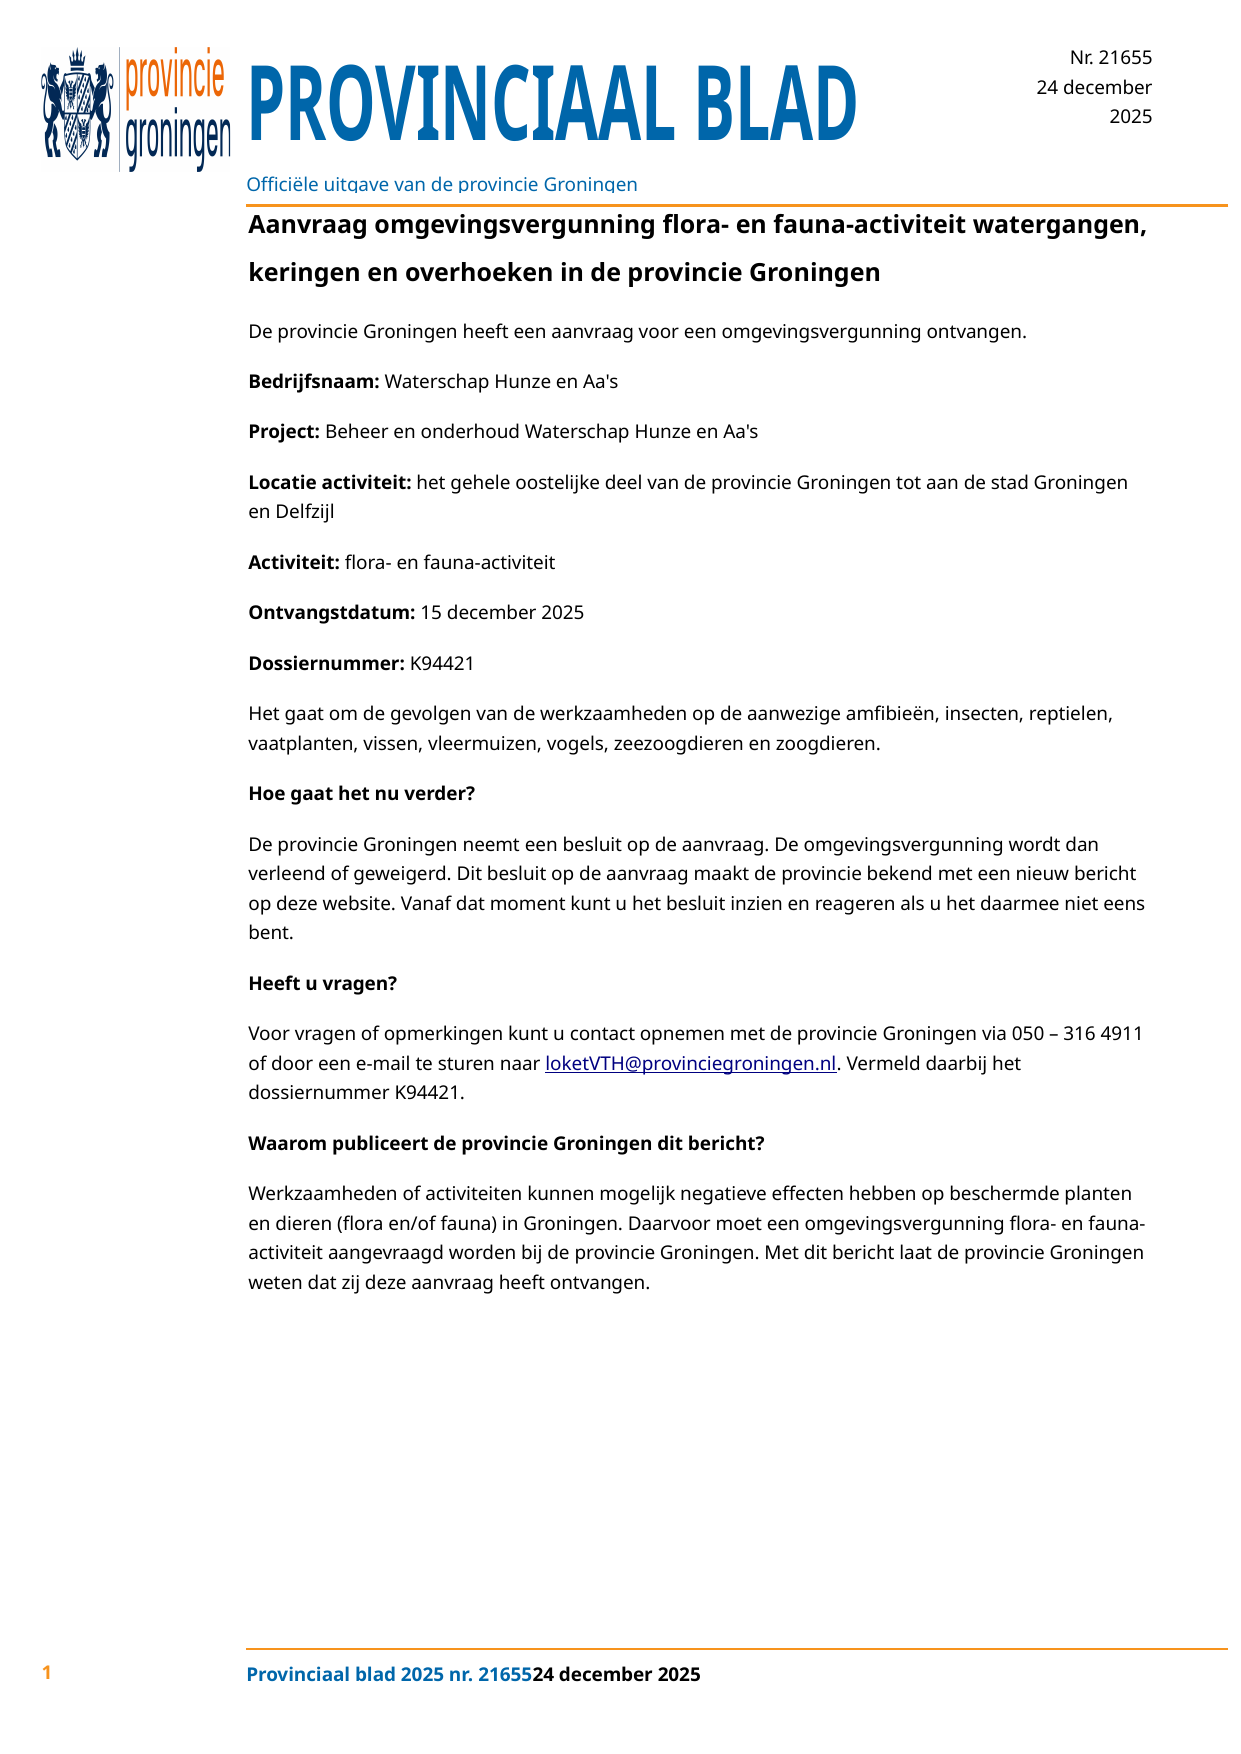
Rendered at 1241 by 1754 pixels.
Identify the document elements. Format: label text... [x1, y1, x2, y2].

text Project: Beheer en onderhoud Waterschap Hunze en Aa's [248, 419, 1152, 444]
text Dossiernummer: K94421 [248, 650, 1152, 676]
text Hoe gaat het nu verder? [248, 780, 1152, 806]
text Aanvraag omgevingsvergunning flora- en fauna-activiteit watergangen, keringen en overhoeken in de provincie Groningen [248, 207, 1152, 288]
text Bedrijfsnaam: Waterschap Hunze en Aa's [248, 368, 1152, 394]
text Waarom publiceert de provincie Groningen dit bericht? [248, 1130, 1152, 1156]
picture [41, 47, 231, 172]
text Het gaat om de gevolgen van de werkzaamheden op de aanwezige amfibieën, insecten, reptielen, vaatplanten, vissen, vleermuizen, vogels, zeezoogdieren en zoogdieren. [248, 700, 1152, 756]
text Werkzaamheden of activiteiten kunnen mogelijk negatieve effecten hebben op beschermde planten en dieren (flora en/of fauna) in Groningen. Daarvoor moet een omgevingsvergunning flora- en fauna-activiteit aangevraagd worden bij de provincie Groningen. Met dit bericht laat de provincie Groningen weten dat zij deze aanvraag heeft ontvangen. [248, 1180, 1152, 1295]
text Locatie activiteit: het gehele oostelijke deel van de provincie Groningen tot aan de stad Groningen en Delfzijl [248, 469, 1152, 524]
text De provincie Groningen heeft een aanvraag voor een omgevingsvergunning ontvangen. [248, 318, 1152, 344]
text Voor vragen of opmerkingen kunt u contact opnemen met de provincie Groningen via 050 – 316 4911 of door een e-mail te sturen naar loketVTH@provinciegroningen.nl. Vermeld daarbij het dossiernummer K94421. [248, 1020, 1152, 1105]
text Ontvangstdatum: 15 december 2025 [248, 599, 1152, 625]
text De provincie Groningen neemt een besluit op de aanvraag. De omgevingsvergunning wordt dan verleend of geweigerd. Dit besluit op de aanvraag maakt de provincie bekend met een nieuw bericht op deze website. Vanaf dat moment kunt u het besluit inzien en reageren als u het daarmee niet eens bent. [248, 831, 1152, 945]
text Activiteit: flora- en fauna-activiteit [248, 549, 1152, 575]
text Heeft u vragen? [248, 970, 1152, 996]
